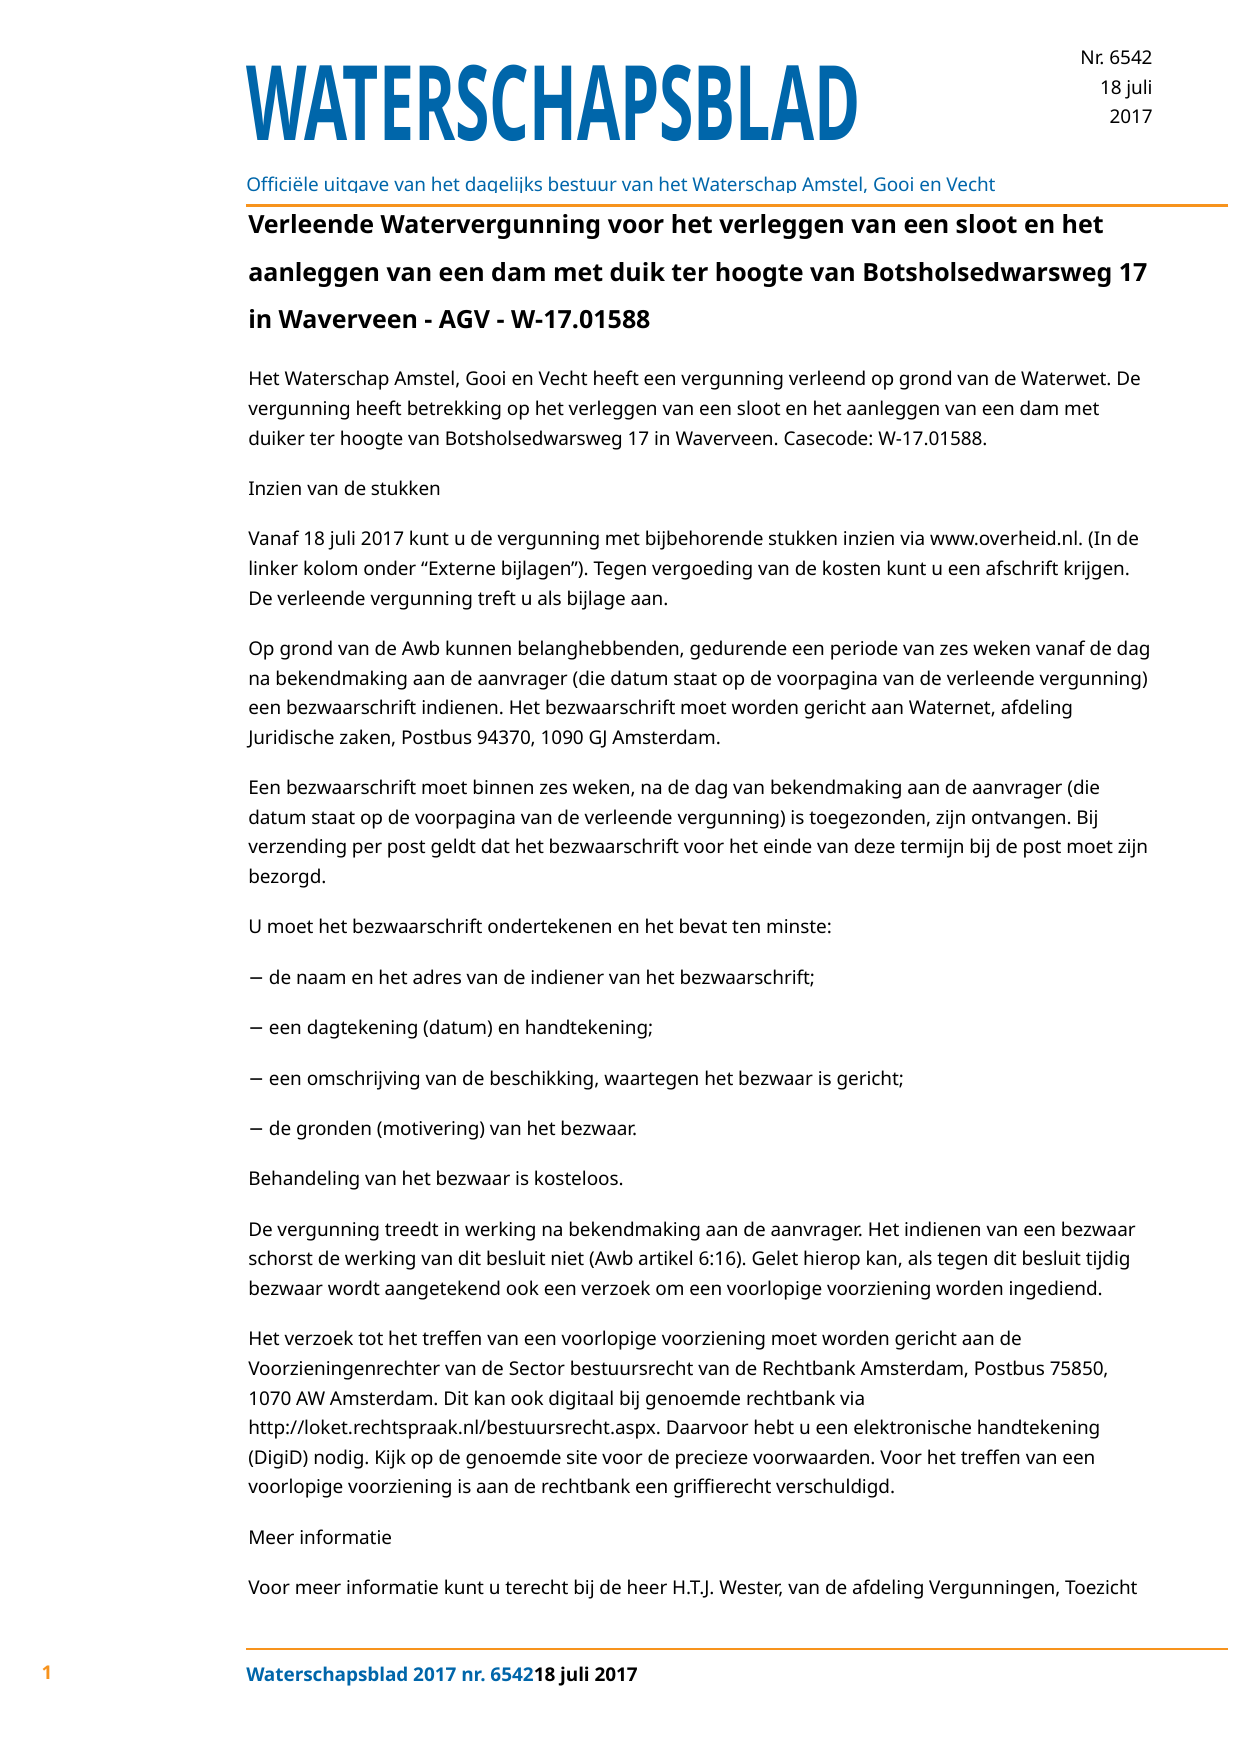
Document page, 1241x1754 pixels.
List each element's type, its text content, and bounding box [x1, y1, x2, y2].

text Behandeling van het bezwaar is kosteloos. [248, 1166, 1152, 1191]
text De vergunning treedt in werking na bekendmaking aan de aanvrager. Het indienen van een bezwaar schorst de werking van dit besluit niet (Awb artikel 6:16). Gelet hierop kan, als tegen dit besluit tijdig bezwaar wordt aangetekend ook een verzoek om een voorlopige voorziening worden ingediend. [248, 1216, 1152, 1301]
text Het Waterschap Amstel, Gooi en Vecht heeft een vergunning verleend op grond van de Waterwet. De vergunning heeft betrekking op het verleggen van een sloot en het aanleggen van een dam met duiker ter hoogte van Botsholsedwarsweg 17 in Waverveen. Casecode: W-17.01588. [248, 366, 1152, 450]
text − de naam en het adres van de indiener van het bezwaarschrift; [248, 964, 1152, 989]
text Het verzoek tot het treffen van een voorlopige voorziening moet worden gericht aan de Voorzieningenrechter van de Sector bestuursrecht van de Rechtbank Amsterdam, Postbus 75850, 1070 AW Amsterdam. Dit kan ook digitaal bij genoemde rechtbank via http://loket.rechtspraak.nl/bestuursrecht.aspx. Daarvoor hebt u een elektronische handtekening (DigiD) nodig. Kijk op de genoemde site voor de precieze voorwaarden. Voor het treffen van een voorlopige voorziening is aan de rechtbank een griffierecht verschuldigd. [248, 1326, 1152, 1499]
text Op grond van de Awb kunnen belanghebbenden, gedurende een periode van zes weken vanaf de dag na bekendmaking aan de aanvrager (die datum staat op de voorpagina van de verleende vergunning) een bezwaarschrift indienen. Het bezwaarschrift moet worden gericht aan Waternet, afdeling Juridische zaken, Postbus 94370, 1090 GJ Amsterdam. [248, 635, 1152, 749]
text − de gronden (motivering) van het bezwaar. [248, 1115, 1152, 1141]
text Meer informatie [248, 1524, 1152, 1549]
text Een bezwaarschrift moet binnen zes weken, na de dag van bekendmaking aan de aanvrager (die datum staat op de voorpagina van de verleende vergunning) is toegezonden, zijn ontvangen. Bij verzending per post geldt dat het bezwaarschrift voor het einde van deze termijn bij de post moet zijn bezorgd. [248, 774, 1152, 889]
text − een dagtekening (datum) en handtekening; [248, 1014, 1152, 1040]
text U moet het bezwaarschrift ondertekenen en het bevat ten minste: [248, 913, 1152, 939]
picture [41, 47, 231, 172]
text Verleende Watervergunning voor het verleggen van een sloot en het aanleggen van een dam met duik ter hoogte van Botsholsedwarsweg 17 in Waverveen - AGV - W-17.01588 [248, 207, 1152, 336]
text Voor meer informatie kunt u terecht bij de heer H.T.J. Wester, van de afdeling Vergunningen, Toezicht [248, 1574, 1152, 1600]
text Inzien van de stukken [248, 475, 1152, 501]
text − een omschrijving van de beschikking, waartegen het bezwaar is gericht; [248, 1065, 1152, 1090]
text Vanaf 18 juli 2017 kunt u de vergunning met bijbehorende stukken inzien via www.overheid.nl. (In de linker kolom onder “Externe bijlagen”). Tegen vergoeding van de kosten kunt u een afschrift krijgen. De verleende vergunning treft u als bijlage aan. [248, 526, 1152, 610]
